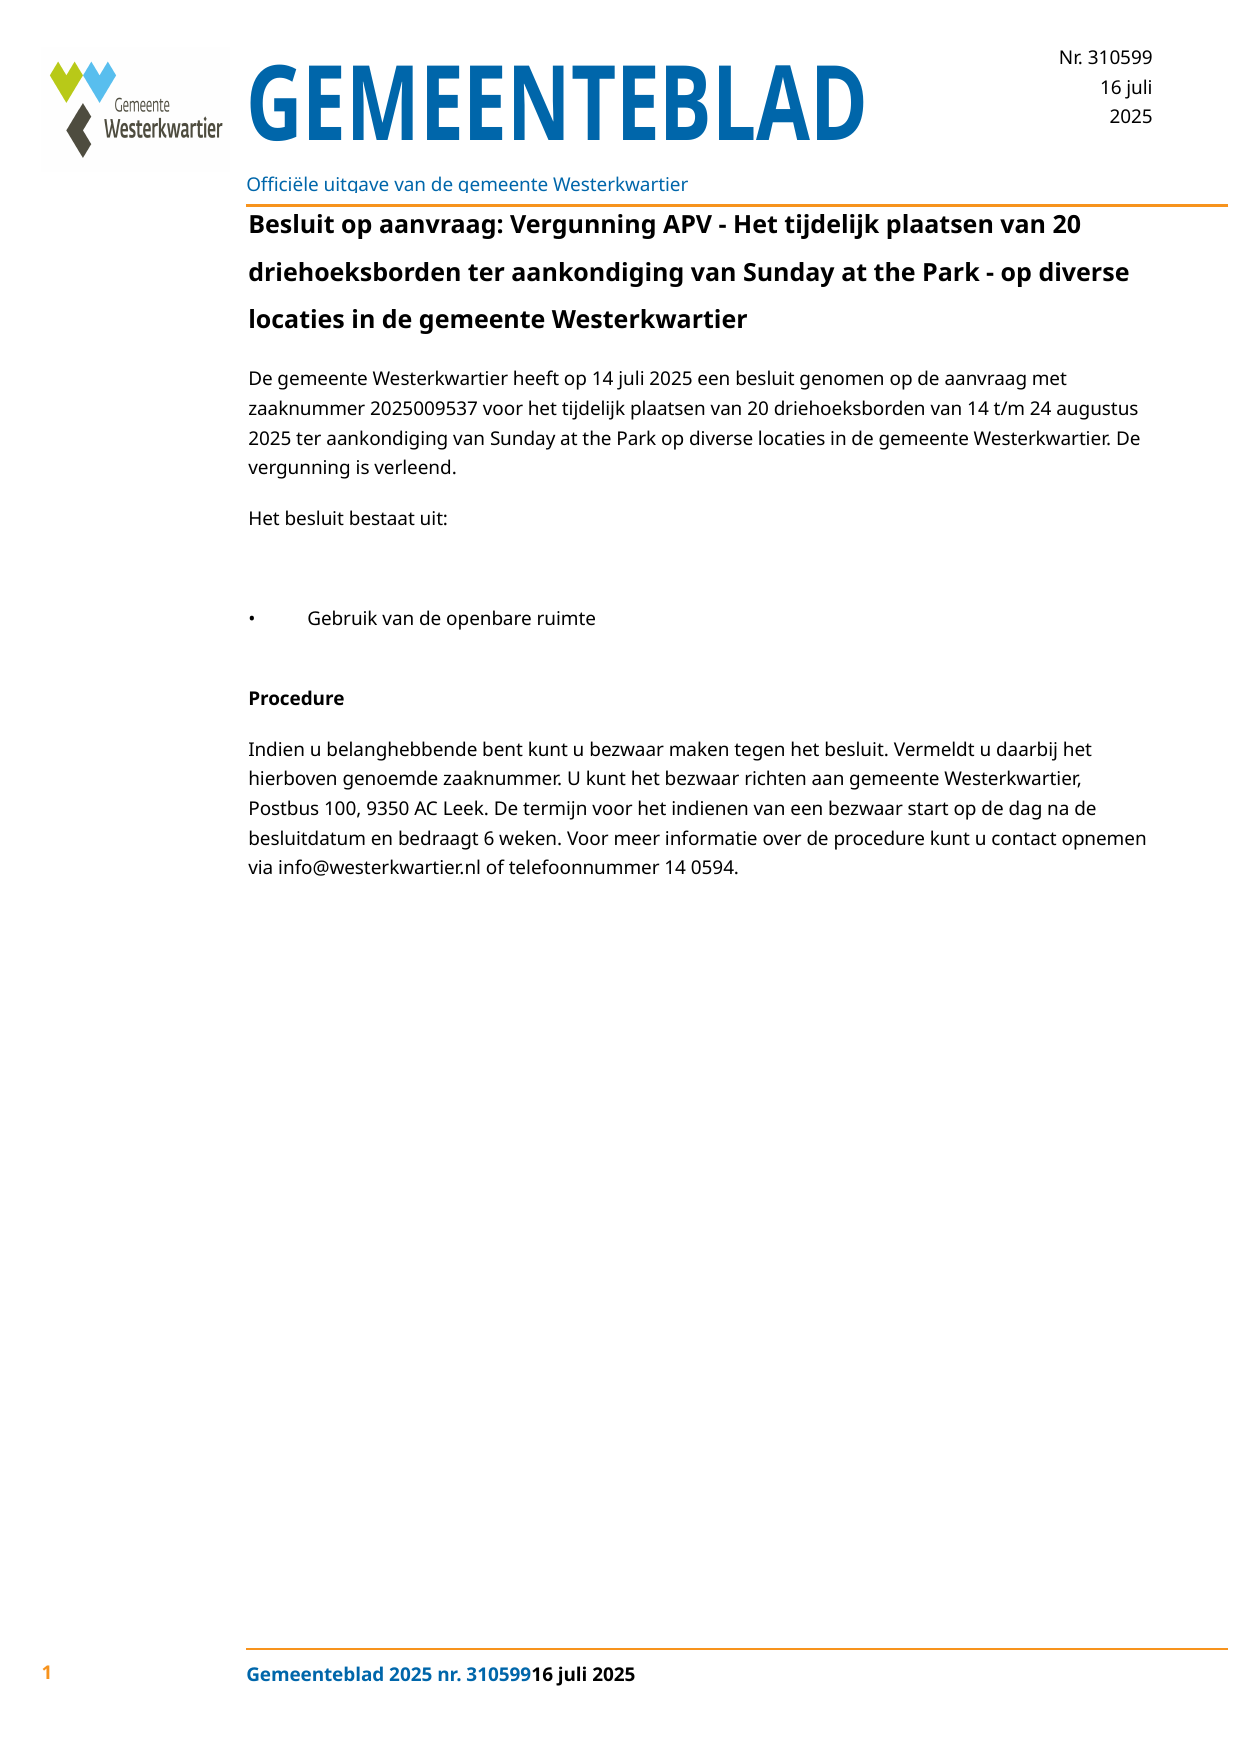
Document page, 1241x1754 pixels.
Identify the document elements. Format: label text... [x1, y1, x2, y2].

text Indien u belanghebbende bent kunt u bezwaar maken tegen het besluit. Vermeldt u daarbij het hierboven genoemde zaaknummer. U kunt het bezwaar richten aan gemeente Westerkwartier, Postbus 100, 9350 AC Leek. De termijn voor het indienen van een bezwaar start op de dag na de besluitdatum en bedraagt 6 weken. Voor meer informatie over de procedure kunt u contact opnemen via info@westerkwartier.nl of telefoonnummer 14 0594. [248, 736, 1152, 880]
list Gebruik van de openbare ruimte [248, 606, 1152, 631]
text Procedure [248, 686, 1152, 711]
text Besluit op aanvraag: Vergunning APV - Het tijdelijk plaatsen van 20 driehoeksborden ter aankondiging van Sunday at the Park - op diverse locaties in de gemeente Westerkwartier [248, 207, 1152, 336]
picture [41, 47, 231, 172]
text De gemeente Westerkwartier heeft op 14 juli 2025 een besluit genomen op de aanvraag met zaaknummer 2025009537 voor het tijdelijk plaatsen van 20 driehoeksborden van 14 t/m 24 augustus 2025 ter aankondiging van Sunday at the Park op diverse locaties in de gemeente Westerkwartier. De vergunning is verleend. [248, 366, 1152, 480]
text Het besluit bestaat uit: [248, 505, 1152, 530]
